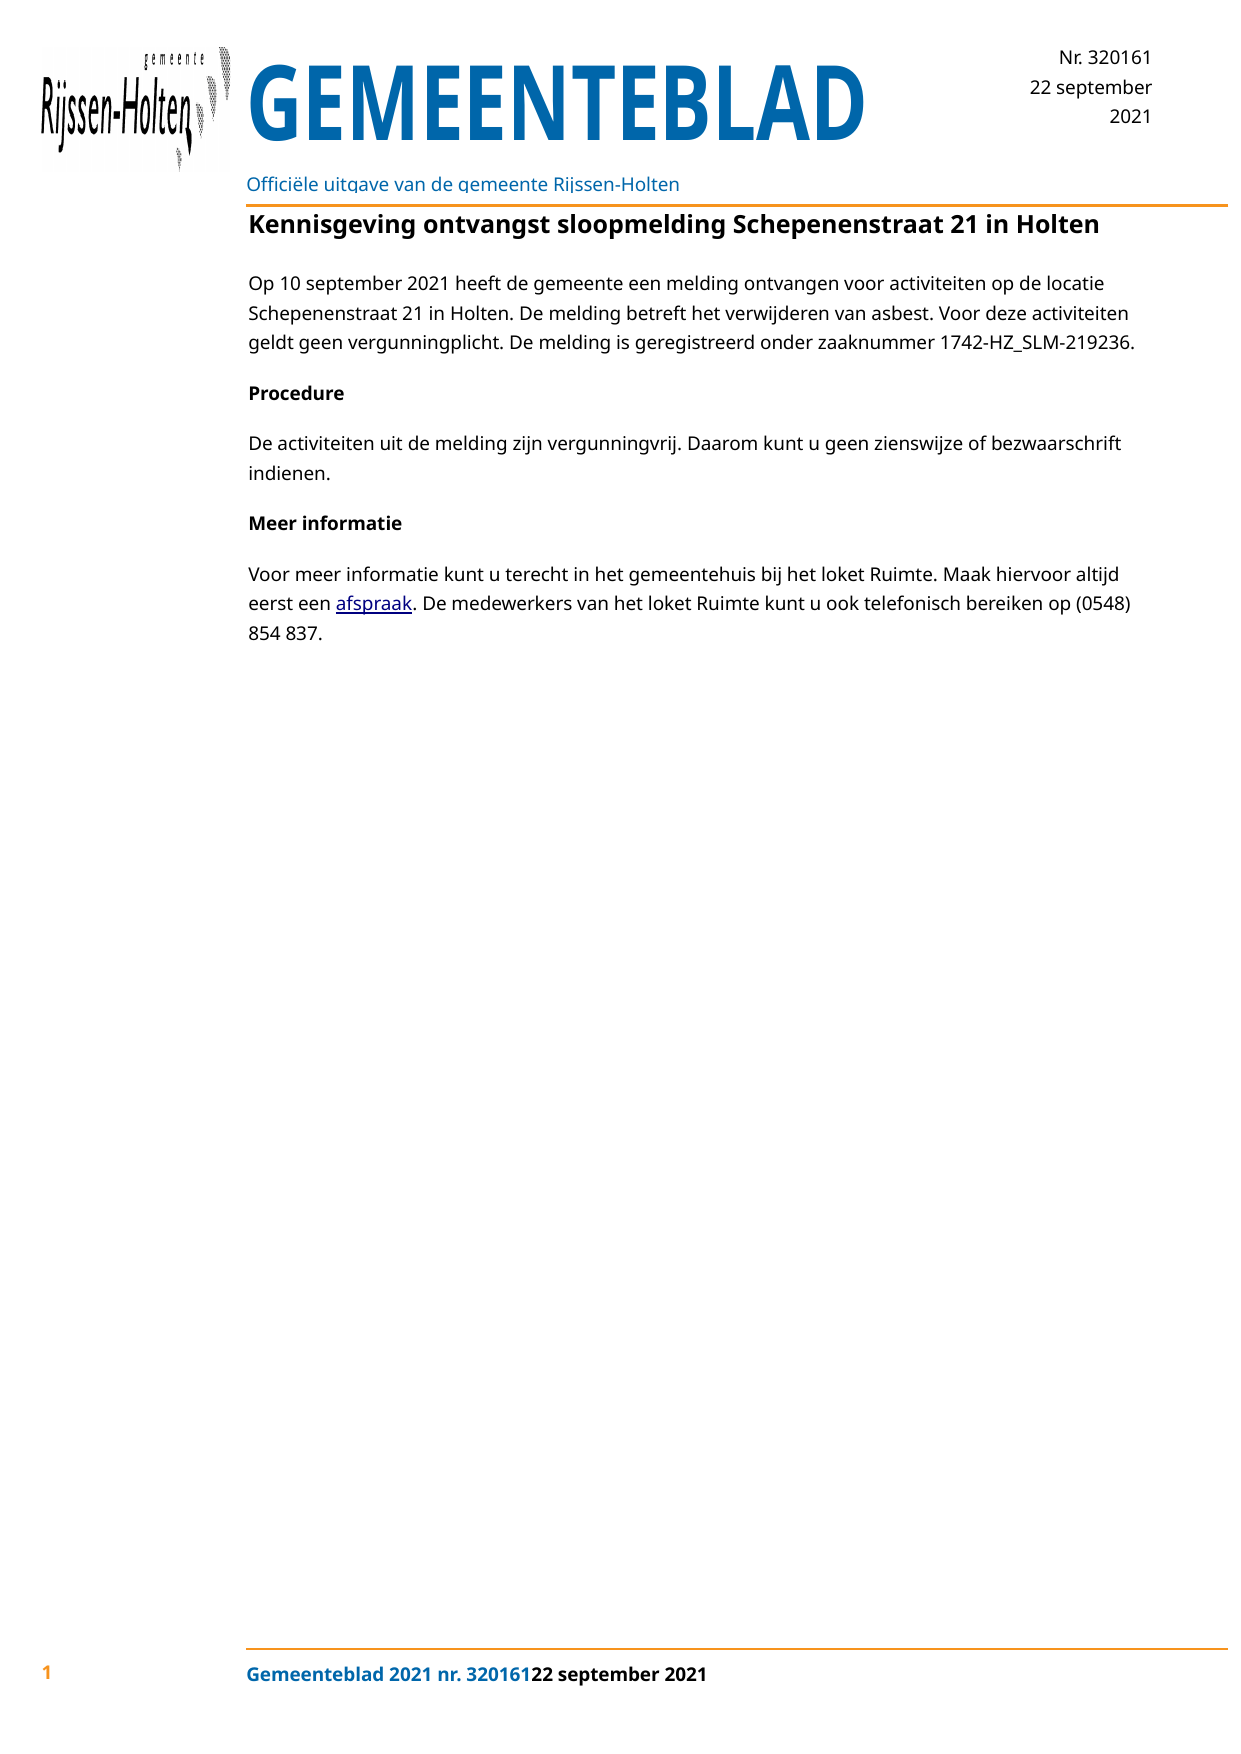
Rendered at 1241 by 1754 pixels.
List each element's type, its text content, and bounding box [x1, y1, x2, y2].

text Procedure [248, 380, 1152, 406]
text Op 10 september 2021 heeft de gemeente een melding ontvangen voor activiteiten op de locatie Schepenenstraat 21 in Holten. De melding betreft het verwijderen van asbest. Voor deze activiteiten geldt geen vergunningplicht. De melding is geregistreerd onder zaaknummer 1742-HZ_SLM-219236. [248, 270, 1152, 355]
text Meer informatie [248, 510, 1152, 536]
text De activiteiten uit de melding zijn vergunningvrij. Daarom kunt u geen zienswijze of bezwaarschrift indienen. [248, 430, 1152, 486]
text Voor meer informatie kunt u terecht in het gemeentehuis bij het loket Ruimte. Maak hiervoor altijd eerst een afspraak. De medewerkers van het loket Ruimte kunt u ook telefonisch bereiken op (0548) 854 837. [248, 561, 1152, 646]
text Kennisgeving ontvangst sloopmelding Schepenenstraat 21 in Holten [248, 207, 1152, 241]
picture [41, 47, 231, 172]
